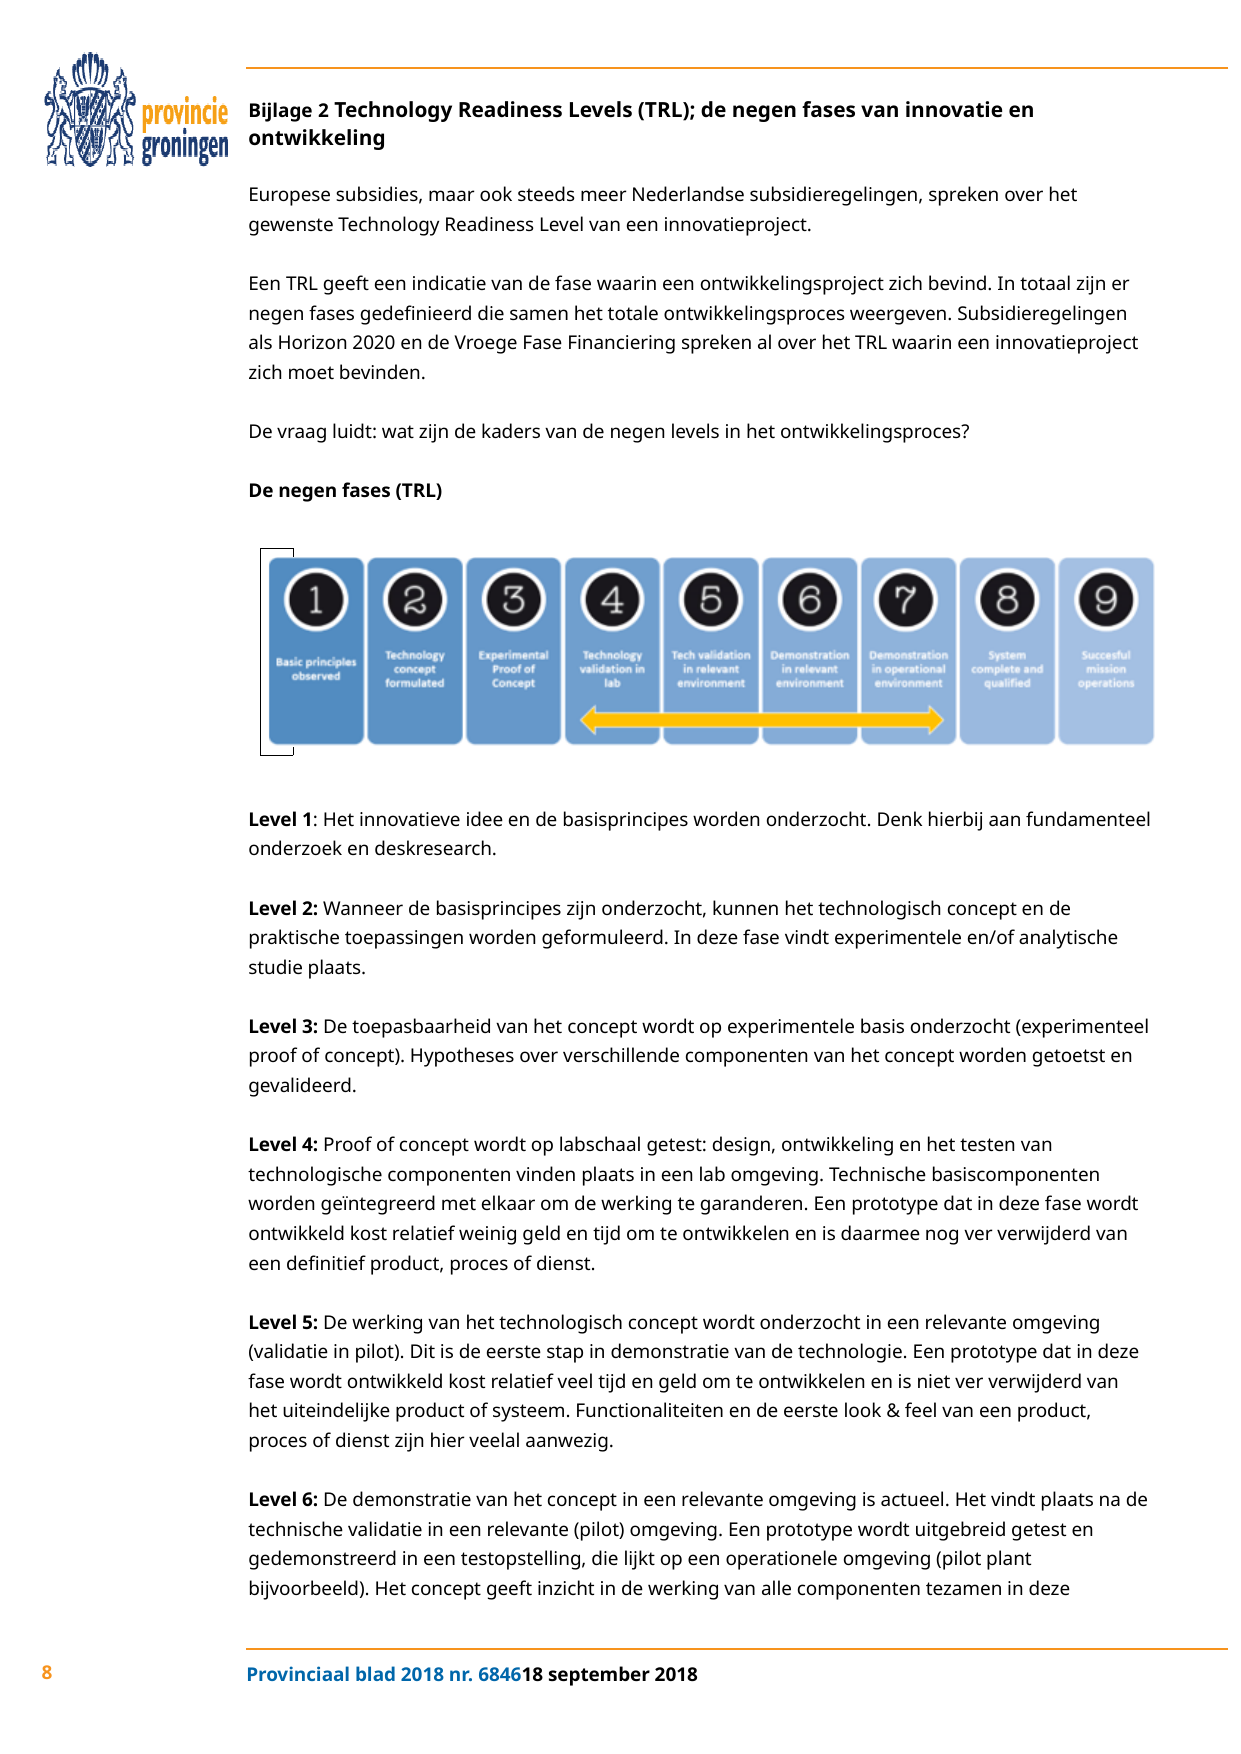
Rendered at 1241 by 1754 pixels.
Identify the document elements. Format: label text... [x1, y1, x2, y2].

text De negen fases (TRL) [248, 477, 1152, 503]
text Level 3: De toepasbaarheid van het concept wordt op experimentele basis onderzocht (experimenteel proof of concept). Hypotheses over verschillende componenten van het concept worden getoetst en gevalideerd. [248, 1013, 1152, 1098]
text Een TRL geeft een indicatie van de fase waarin een ontwikkelingsproject zich bevind. In totaal zijn er negen fases gedefinieerd die samen het totale ontwikkelingsproces weergeven. Subsidieregelingen als Horizon 2020 en de Vroege Fase Financiering spreken al over het TRL waarin een innovatieproject zich moet bevinden. [248, 270, 1152, 384]
picture [41, 47, 231, 172]
text Level 4: Proof of concept wordt op labschaal getest: design, ontwikkeling en het testen van technologische componenten vinden plaats in een lab omgeving. Technische basiscomponenten worden geïntegreerd met elkaar om de werking te garanderen. Een prototype dat in deze fase wordt ontwikkeld kost relatief weinig geld en tijd om te ontwikkelen en is daarmee nog ver verwijderd van een definitief product, proces of dienst. [248, 1131, 1152, 1276]
text Level 6: De demonstratie van het concept in een relevante omgeving is actueel. Het vindt plaats na de technische validatie in een relevante (pilot) omgeving. Een prototype wordt uitgebreid getest en gedemonstreerd in een testopstelling, die lijkt op een operationele omgeving (pilot plant bijvoorbeeld). Het concept geeft inzicht in de werking van alle componenten tezamen in deze [248, 1486, 1152, 1601]
text Level 5: De werking van het technologisch concept wordt onderzocht in een relevante omgeving (validatie in pilot). Dit is de eerste stap in demonstratie van de technologie. Een prototype dat in deze fase wordt ontwikkeld kost relatief veel tijd en geld om te ontwikkelen en is niet ver verwijderd van het uiteindelijke product of systeem. Functionaliteiten en de eerste look & feel van een product, proces of dienst zijn hier veelal aanwezig. [248, 1309, 1152, 1453]
text De vraag luidt: wat zijn de kaders van de negen levels in het ontwikkelingsproces? [248, 418, 1152, 444]
text Level 2: Wanneer de basisprincipes zijn onderzocht, kunnen het technologisch concept en de praktische toepassingen worden geformuleerd. In deze fase vindt experimentele en/of analytische studie plaats. [248, 895, 1152, 980]
text Bijlage 2 Technology Readiness Levels (TRL); de negen fases van innovatie en ontwikkeling [248, 95, 1152, 152]
text Europese subsidies, maar ook steeds meer Nederlandse subsidieregelingen, spreken over het gewenste Technology Readiness Level van een innovatieproject. [248, 181, 1152, 237]
picture [268, 557, 1155, 747]
text Level 1: Het innovatieve idee en de basisprincipes worden onderzocht. Denk hierbij aan fundamenteel onderzoek en deskresearch. [248, 806, 1152, 861]
